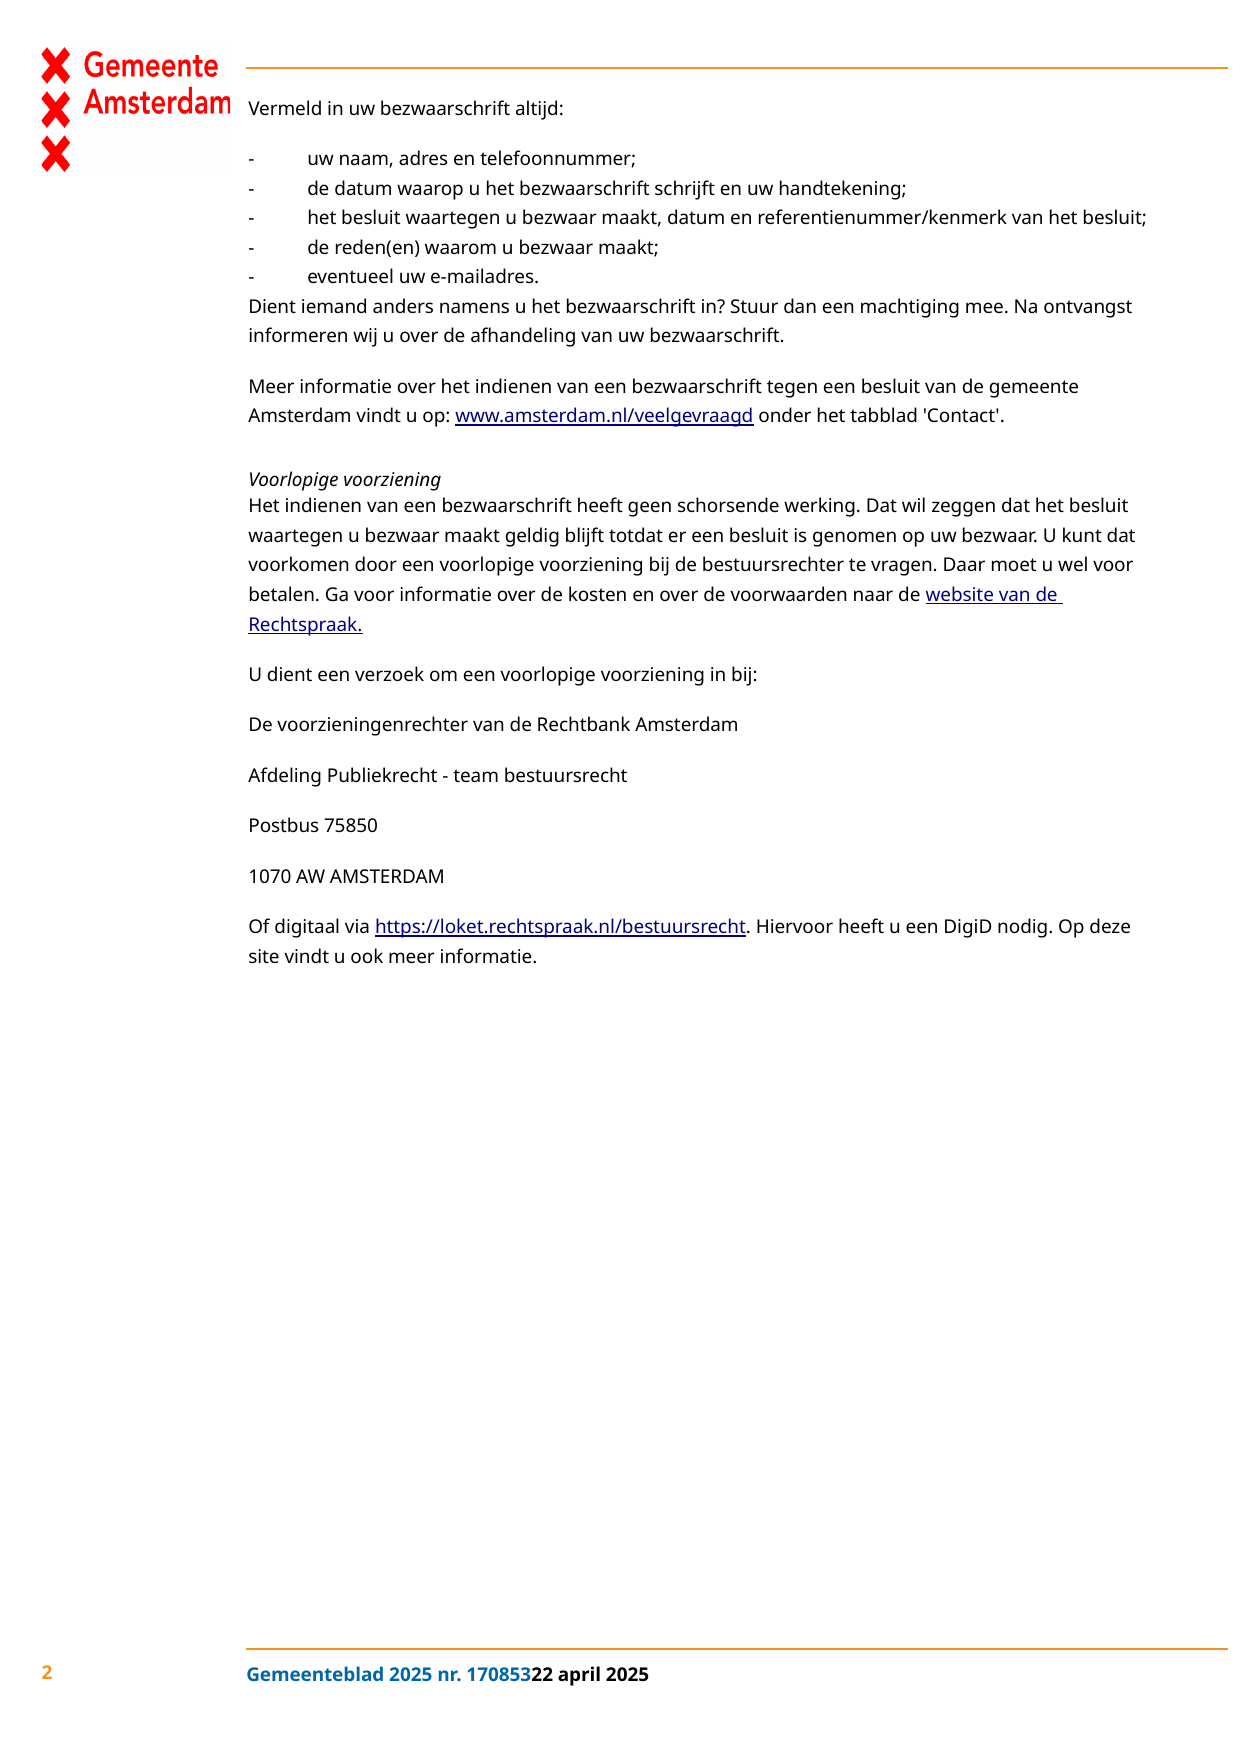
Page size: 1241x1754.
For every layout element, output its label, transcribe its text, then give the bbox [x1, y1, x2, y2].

list de reden(en) waarom u bezwaar maakt; [248, 234, 1152, 260]
text De voorzieningenrechter van de Rechtbank Amsterdam [248, 712, 1152, 737]
text Dient iemand anders namens u het bezwaarschrift in? Stuur dan een machtiging mee. Na ontvangst informeren wij u over de afhandeling van uw bezwaarschrift. [248, 293, 1152, 348]
text Afdeling Publiekrecht - team bestuursrecht [248, 762, 1152, 788]
list eventueel uw e-mailadres. [248, 263, 1152, 289]
list de datum waarop u het bezwaarschrift schrijft en uw handtekening; [248, 175, 1152, 201]
text 1070 AW AMSTERDAM [248, 863, 1152, 888]
list het besluit waartegen u bezwaar maakt, datum en referentienummer/kenmerk van het besluit; [248, 204, 1152, 230]
list uw naam, adres en telefoonnummer; [248, 145, 1152, 171]
text Meer informatie over het indienen van een bezwaarschrift tegen een besluit van de gemeente Amsterdam vindt u op: www.amsterdam.nl/veelgevraagd onder het tabblad 'Contact'. [248, 373, 1152, 428]
text Voorlopige voorziening [248, 467, 1152, 492]
text Of digitaal via https://loket.rechtspraak.nl/bestuursrecht. Hiervoor heeft u een DigiD nodig. Op deze site vindt u ook meer informatie. [248, 913, 1152, 968]
text Postbus 75850 [248, 812, 1152, 838]
text Vermeld in uw bezwaarschrift altijd: [248, 95, 1152, 121]
text U dient een verzoek om een voorlopige voorziening in bij: [248, 661, 1152, 687]
picture [41, 47, 231, 172]
text Het indienen van een bezwaarschrift heeft geen schorsende werking. Dat wil zeggen dat het besluit waartegen u bezwaar maakt geldig blijft totdat er een besluit is genomen op uw bezwaar. U kunt dat voorkomen door een voorlopige voorziening bij de bestuursrechter te vragen. Daar moet u wel voor betalen. Ga voor informatie over de kosten en over de voorwaarden naar de website van de Rechtspraak. [248, 492, 1152, 636]
